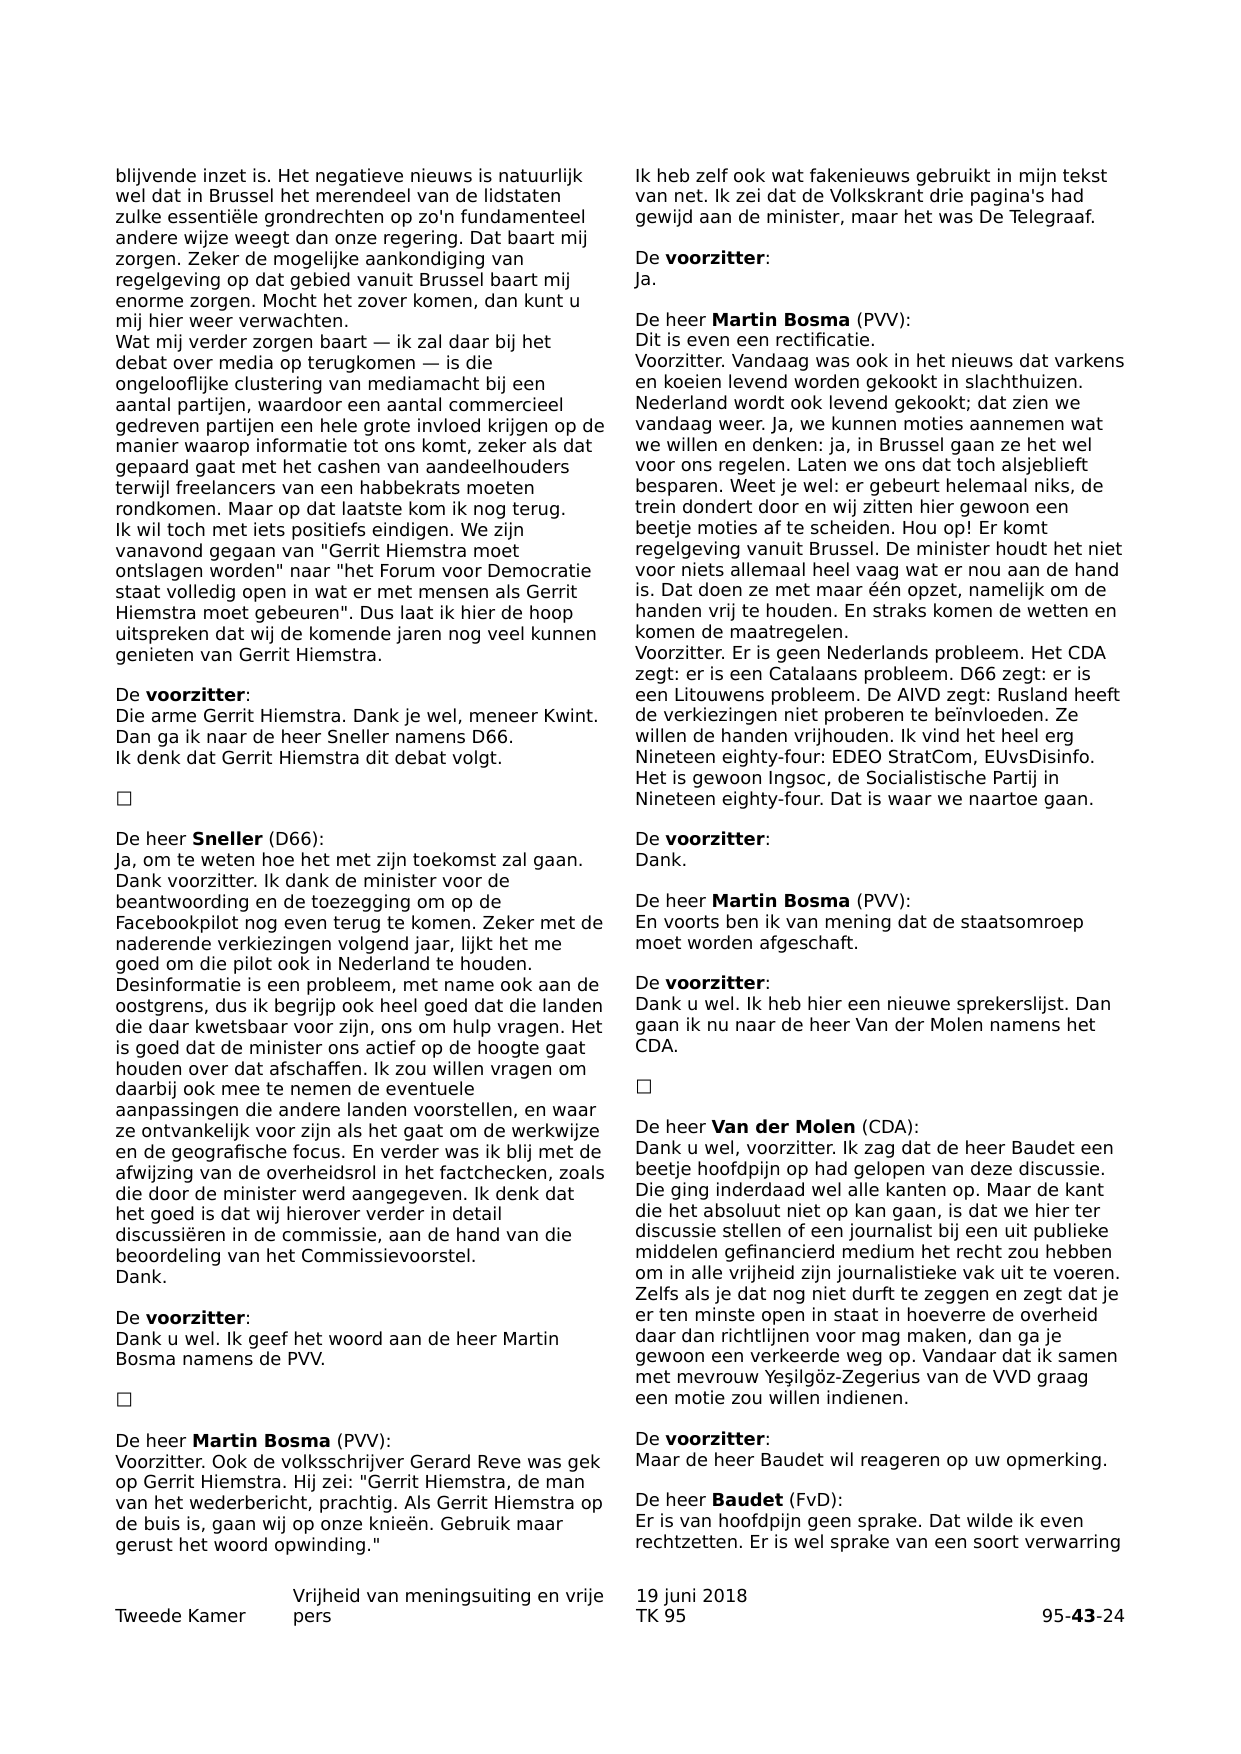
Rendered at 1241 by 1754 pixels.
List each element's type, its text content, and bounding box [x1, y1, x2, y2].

text Dank u wel. Ik heb hier een nieuwe sprekerslijst. Dan gaan ik nu naar de heer Van der Molen namens het CDA. [635, 994, 1125, 1056]
text Dit is even een rectificatie. [635, 330, 1125, 351]
text Ja. [635, 268, 1125, 289]
text De heer Martin Bosma (PVV): [635, 891, 1125, 912]
text Er is van hoofdpijn geen sprake. Dat wilde ik even rechtzetten. Er is wel sprake van een soort verwarring [635, 1511, 1125, 1553]
text De heer Martin Bosma (PVV): [635, 309, 1125, 330]
text De voorzitter: [635, 829, 1125, 850]
text De voorzitter: [115, 1307, 605, 1328]
text Ik denk dat Gerrit Hiemstra dit debat volgt. [115, 748, 605, 768]
text De heer Van der Molen (CDA): [635, 1117, 1125, 1138]
text Voorzitter. Ook de volksschrijver Gerard Reve was gek op Gerrit Hiemstra. Hij zei: "Gerrit Hiemstra, de man van het wederbericht, prachtig. Als Gerrit Hiemstra op de buis is, gaan wij op onze knieën. Gebruik maar gerust het woord opwinding." [115, 1451, 605, 1556]
text Dank. [635, 850, 1125, 871]
text Ik heb zelf ook wat fakenieuws gebruikt in mijn tekst van net. Ik zei dat de Volkskrant drie pagina's had gewijd aan de minister, maar het was De Telegraaf. [635, 165, 1125, 228]
text Dank u wel. Ik geef het woord aan de heer Martin Bosma namens de PVV. [115, 1328, 605, 1370]
text Dank u wel, voorzitter. Ik zag dat de heer Baudet een beetje hoofdpijn op had gelopen van deze discussie. Die ging inderdaad wel alle kanten op. Maar de kant die het absoluut niet op kan gaan, is dat we hier ter discussie stellen of een journalist bij een uit publieke middelen gefinancierd medium het recht zou hebben om in alle vrijheid zijn journalistieke vak uit te voeren. Zelfs als je dat nog niet durft te zeggen en zegt dat je er ten minste open in staat in hoeverre de overheid daar dan richtlijnen voor mag maken, dan ga je gewoon een verkeerde weg op. Vandaar dat ik samen met mevrouw Yeşilgöz-Zegerius van de VVD graag een motie zou willen indienen. [635, 1138, 1125, 1409]
text Voorzitter. Vandaag was ook in het nieuws dat varkens en koeien levend worden gekookt in slachthuizen. Nederland wordt ook levend gekookt; dat zien we vandaag weer. Ja, we kunnen moties aannemen wat we willen en denken: ja, in Brussel gaan ze het wel voor ons regelen. Laten we ons dat toch alsjeblieft besparen. Weet je wel: er gebeurt helemaal niks, de trein dondert door en wij zitten hier gewoon een beetje moties af te scheiden. Hou op! Er komt regelgeving vanuit Brussel. De minister houdt het niet voor niets allemaal heel vaag wat er nou aan de hand is. Dat doen ze met maar één opzet, namelijk om de handen vrij te houden. En straks komen de wetten en komen de maatregelen. [635, 351, 1125, 643]
text ⬜ [115, 1390, 605, 1411]
text Maar de heer Baudet wil reageren op uw opmerking. [635, 1449, 1125, 1470]
text De heer Martin Bosma (PVV): [115, 1431, 605, 1451]
text De voorzitter: [635, 973, 1125, 994]
text De heer Sneller (D66): [115, 829, 605, 850]
text blijvende inzet is. Het negatieve nieuws is natuurlijk wel dat in Brussel het merendeel van de lidstaten zulke essentiële grondrechten op zo'n fundamenteel andere wijze weegt dan onze regering. Dat baart mij zorgen. Zeker de mogelijke aankondiging van regelgeving op dat gebied vanuit Brussel baart mij enorme zorgen. Mocht het zover komen, dan kunt u mij hier weer verwachten. [115, 165, 605, 332]
text Ja, om te weten hoe het met zijn toekomst zal gaan. [115, 850, 605, 871]
text De voorzitter: [115, 685, 605, 706]
text En voorts ben ik van mening dat de staatsomroep moet worden afgeschaft. [635, 912, 1125, 953]
text Die arme Gerrit Hiemstra. Dank je wel, meneer Kwint. Dan ga ik naar de heer Sneller namens D66. [115, 706, 605, 748]
text ⬜ [115, 788, 605, 809]
text Wat mij verder zorgen baart — ik zal daar bij het debat over media op terugkomen — is die ongelooflijke clustering van mediamacht bij een aantal partijen, waardoor een aantal commercieel gedreven partijen een hele grote invloed krijgen op de manier waarop informatie tot ons komt, zeker als dat gepaard gaat met het cashen van aandeelhouders terwijl freelancers van een habbekrats moeten rondkomen. Maar op dat laatste kom ik nog terug. [115, 332, 605, 519]
text De heer Baudet (FvD): [635, 1490, 1125, 1511]
text Dank. [115, 1267, 605, 1287]
text Dank voorzitter. Ik dank de minister voor de beantwoording en de toezegging om op de Facebookpilot nog even terug te komen. Zeker met de naderende verkiezingen volgend jaar, lijkt het me goed om die pilot ook in Nederland te houden. [115, 871, 605, 975]
text De voorzitter: [635, 1429, 1125, 1449]
text Desinformatie is een probleem, met name ook aan de oostgrens, dus ik begrijp ook heel goed dat die landen die daar kwetsbaar voor zijn, ons om hulp vragen. Het is goed dat de minister ons actief op de hoogte gaat houden over dat afschaffen. Ik zou willen vragen om daarbij ook mee te nemen de eventuele aanpassingen die andere landen voorstellen, en waar ze ontvankelijk voor zijn als het gaat om de werkwijze en de geografische focus. En verder was ik blij met de afwijzing van de overheidsrol in het factchecken, zoals die door de minister werd aangegeven. Ik denk dat het goed is dat wij hierover verder in detail discussiëren in de commissie, aan de hand van die beoordeling van het Commissievoorstel. [115, 975, 605, 1267]
text De voorzitter: [635, 248, 1125, 268]
text Ik wil toch met iets positiefs eindigen. We zijn vanavond gegaan van "Gerrit Hiemstra moet ontslagen worden" naar "het Forum voor Democratie staat volledig open in wat er met mensen als Gerrit Hiemstra moet gebeuren". Dus laat ik hier de hoop uitspreken dat wij de komende jaren nog veel kunnen genieten van Gerrit Hiemstra. [115, 519, 605, 665]
text Voorzitter. Er is geen Nederlands probleem. Het CDA zegt: er is een Catalaans probleem. D66 zegt: er is een Litouwens probleem. De AIVD zegt: Rusland heeft de verkiezingen niet proberen te beïnvloeden. Ze willen de handen vrijhouden. Ik vind het heel erg Nineteen eighty-four: EDEO StratCom, EUvsDisinfo. Het is gewoon Ingsoc, de Socialistische Partij in Nineteen eighty-four. Dat is waar we naartoe gaan. [635, 643, 1125, 809]
text ⬜ [635, 1076, 1125, 1097]
